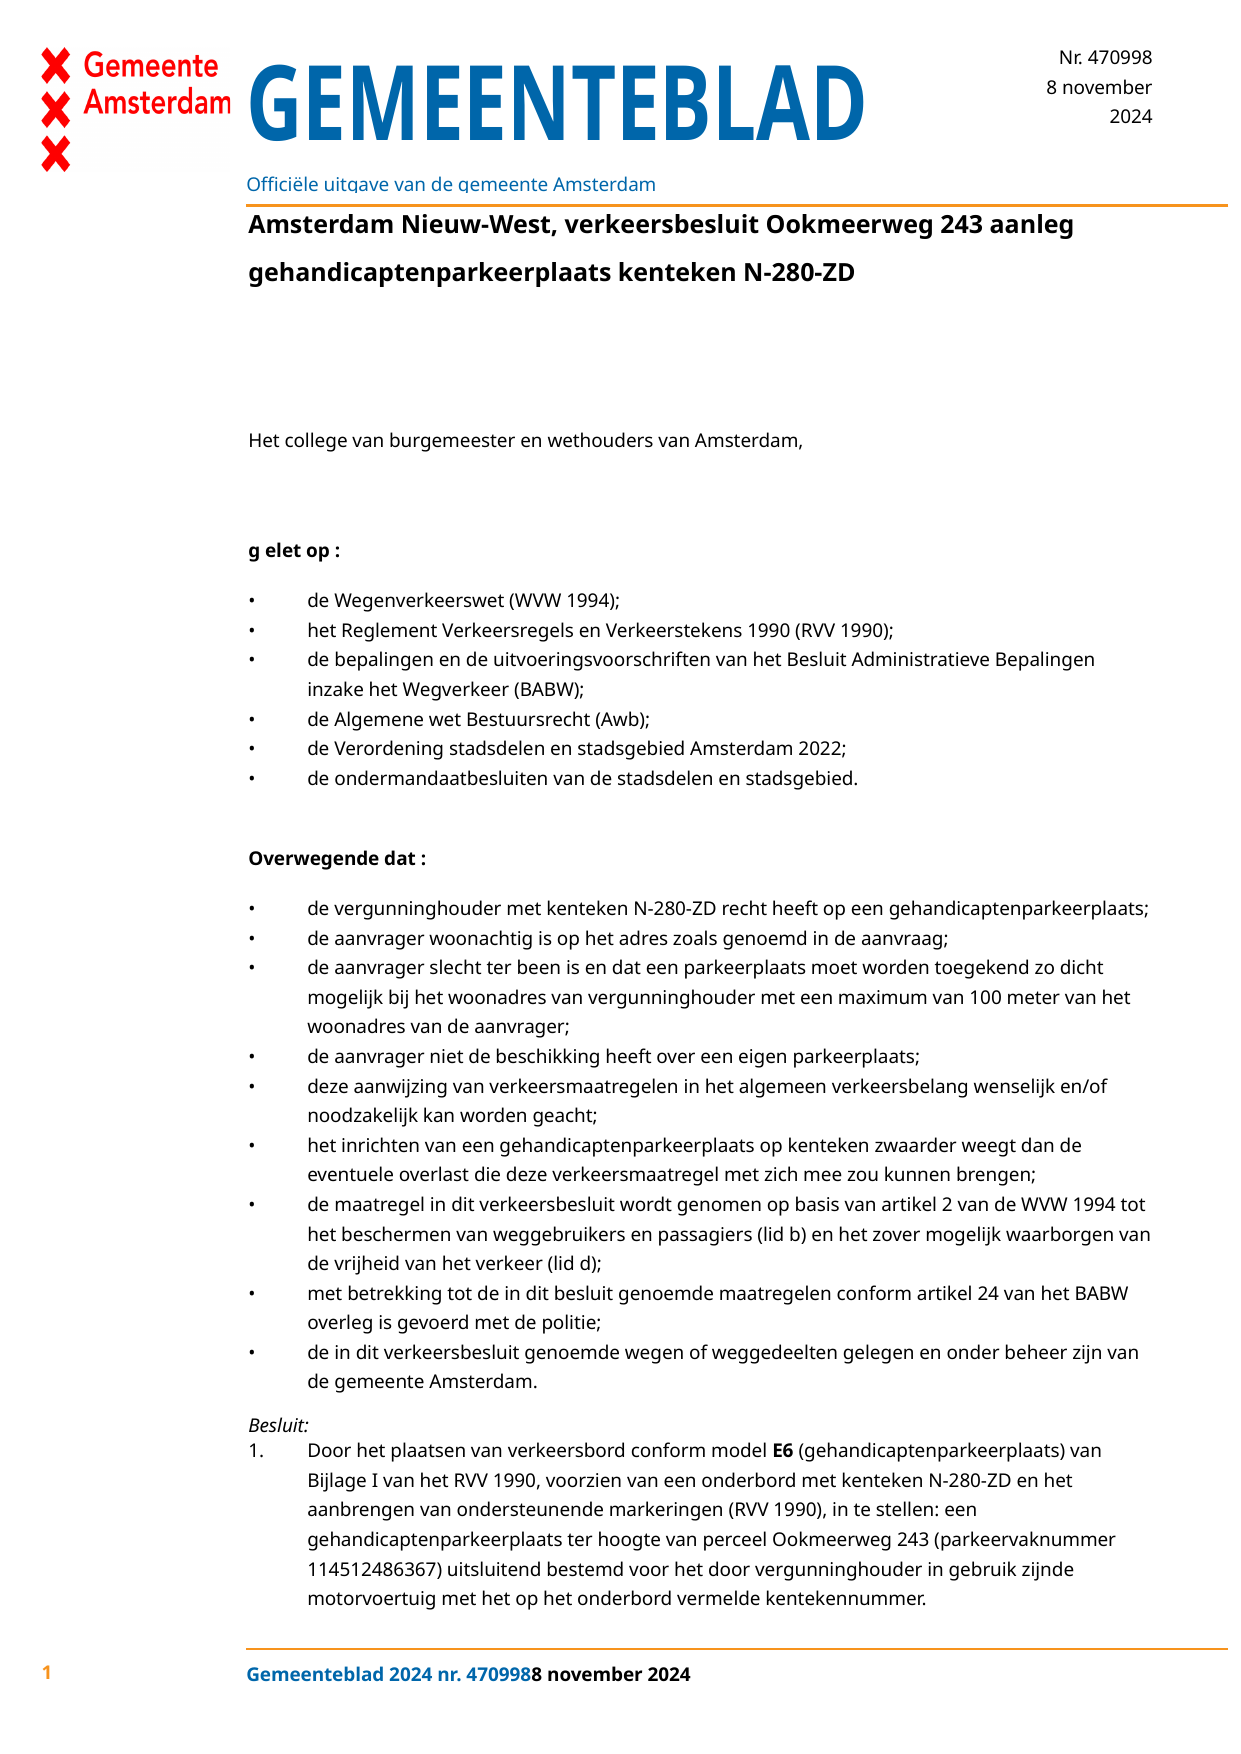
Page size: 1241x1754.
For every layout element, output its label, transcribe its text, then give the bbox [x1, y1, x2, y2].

list Door het plaatsen van verkeersbord conform model E6 (gehandicaptenparkeerplaats) van Bijlage I van het RVV 1990, voorzien van een onderbord met kenteken N-280-ZD en het aanbrengen van ondersteunende markeringen (RVV 1990), in te stellen: een gehandicaptenparkeerplaats ter hoogte van perceel Ookmeerweg 243 (parkeervaknummer 114512486367) uitsluitend bestemd voor het door vergunninghouder in gebruik zijnde motorvoertuig met het op het onderbord vermelde kentekennummer. [248, 1437, 1152, 1611]
list de in dit verkeersbesluit genoemde wegen of weggedeelten gelegen en onder beheer zijn van de gemeente Amsterdam. [248, 1339, 1152, 1394]
text Amsterdam Nieuw-West, verkeersbesluit Ookmeerweg 243 aanleg gehandicaptenparkeerplaats kenteken N-280-ZD [248, 207, 1152, 288]
list de aanvrager slecht ter been is en dat een parkeerplaats moet worden toegekend zo dicht mogelijk bij het woonadres van vergunninghouder met een maximum van 100 meter van het woonadres van de aanvrager; [248, 954, 1152, 1039]
text Het college van burgemeester en wethouders van Amsterdam, [248, 427, 1152, 453]
text g elet op : [248, 537, 1152, 563]
list met betrekking tot de in dit besluit genoemde maatregelen conform artikel 24 van het BABW overleg is gevoerd met de politie; [248, 1280, 1152, 1335]
list het inrichten van een gehandicaptenparkeerplaats op kenteken zwaarder weegt dan de eventuele overlast die deze verkeersmaatregel met zich mee zou kunnen brengen; [248, 1132, 1152, 1187]
list de vergunninghouder met kenteken N-280-ZD recht heeft op een gehandicaptenparkeerplaats; [248, 895, 1152, 921]
text Overwegende dat : [248, 845, 1152, 871]
list de aanvrager niet de beschikking heeft over een eigen parkeerplaats; [248, 1043, 1152, 1069]
list de Verordening stadsdelen en stadsgebied Amsterdam 2022; [248, 735, 1152, 761]
list deze aanwijzing van verkeersmaatregelen in het algemeen verkeersbelang wenselijk en/of noodzakelijk kan worden geacht; [248, 1073, 1152, 1128]
list de aanvrager woonachtig is op het adres zoals genoemd in de aanvraag; [248, 925, 1152, 951]
text Besluit: [248, 1412, 1152, 1437]
list de Algemene wet Bestuursrecht (Awb); [248, 706, 1152, 731]
list de bepalingen en de uitvoeringsvoorschriften van het Besluit Administratieve Bepalingen inzake het Wegverkeer (BABW); [248, 647, 1152, 702]
list het Reglement Verkeersregels en Verkeerstekens 1990 (RVV 1990); [248, 617, 1152, 643]
list de Wegenverkeerswet (WVW 1994); [248, 587, 1152, 613]
picture [41, 47, 231, 172]
list de maatregel in dit verkeersbesluit wordt genomen op basis van artikel 2 van de WVW 1994 tot het beschermen van weggebruikers en passagiers (lid b) en het zover mogelijk waarborgen van de vrijheid van het verkeer (lid d); [248, 1191, 1152, 1276]
list de ondermandaatbesluiten van de stadsdelen en stadsgebied. [248, 765, 1152, 791]
